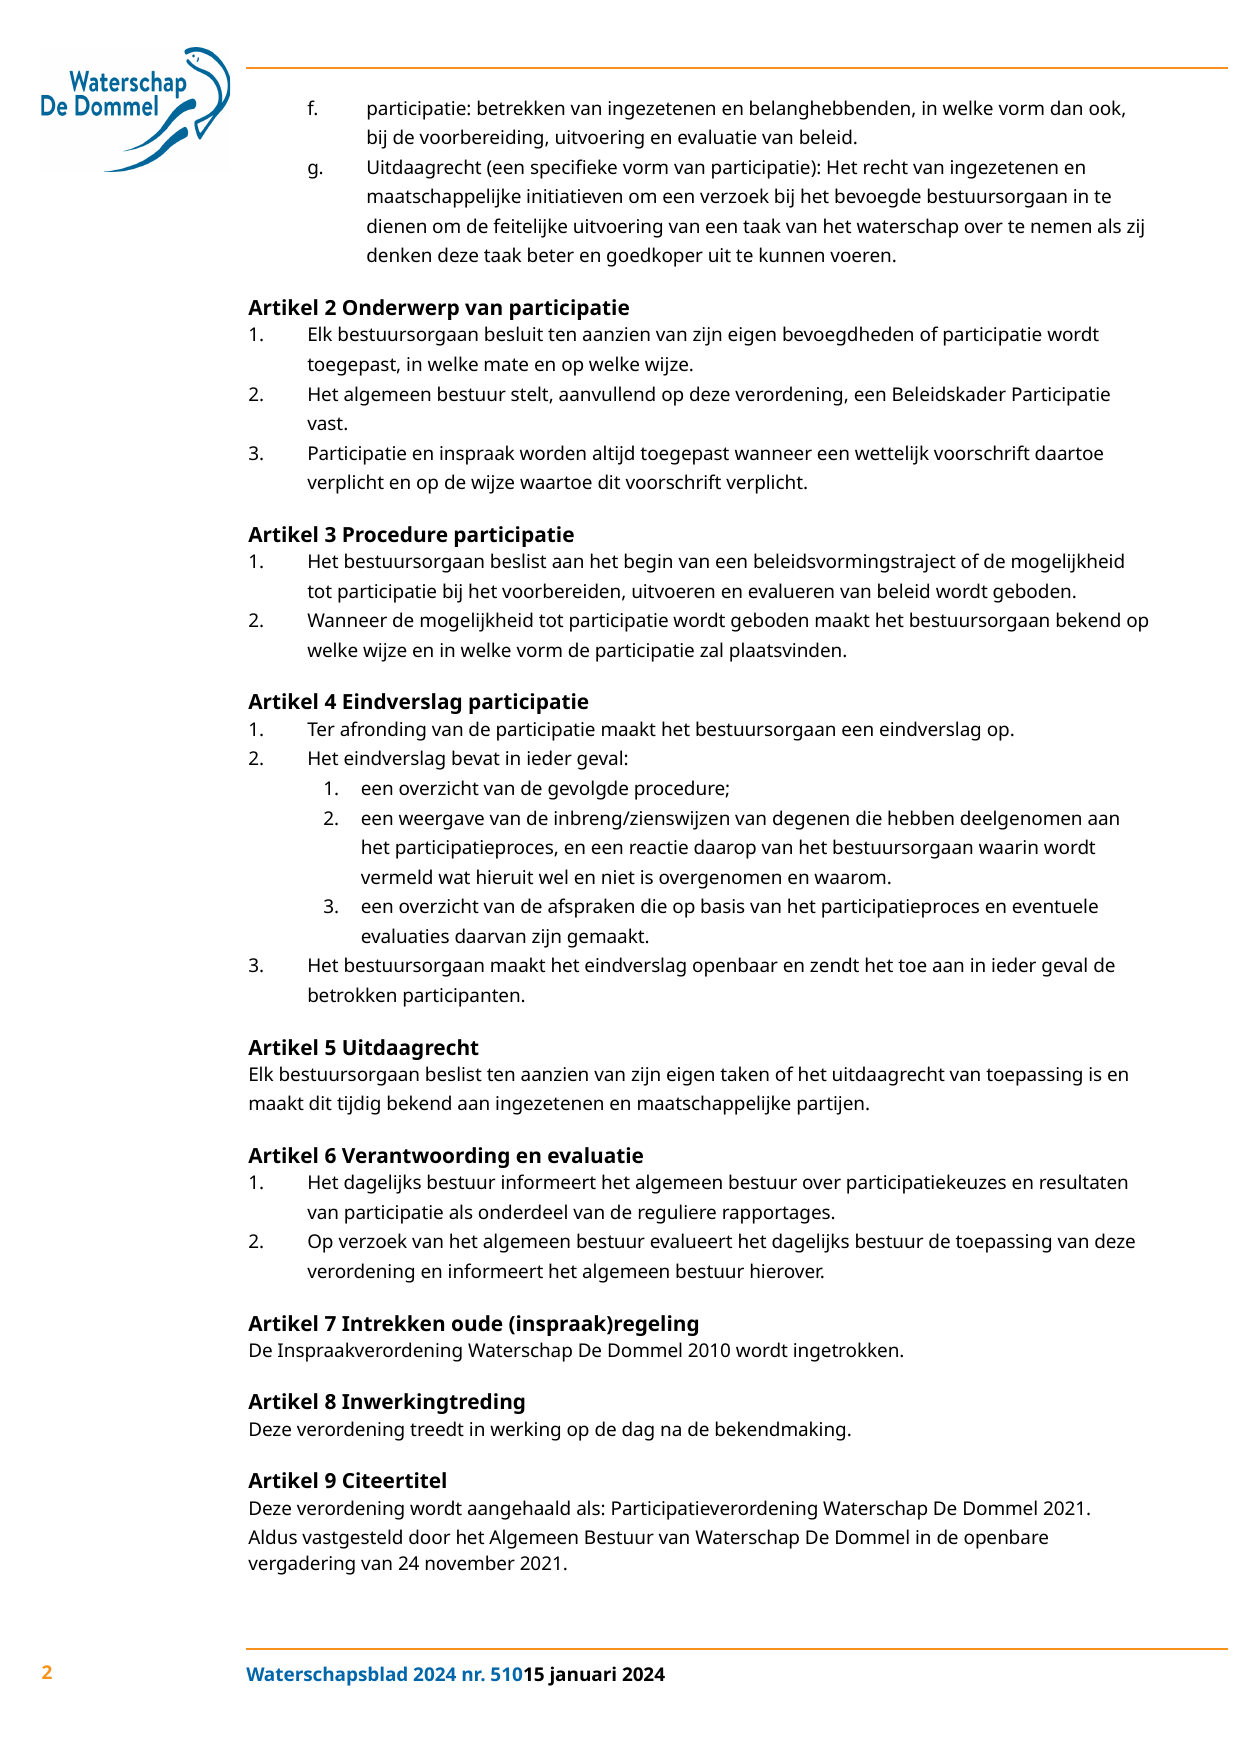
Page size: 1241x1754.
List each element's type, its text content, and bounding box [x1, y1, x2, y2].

text Artikel 4 Eindverslag participatie [248, 687, 1152, 716]
text Artikel 7 Intrekken oude (inspraak)regeling [248, 1309, 1152, 1337]
picture [45, 99, 51, 111]
list Het algemeen bestuur stelt, aanvullend op deze verordening, een Beleidskader Participatie vast. [248, 381, 1152, 436]
list Het bestuursorgaan maakt het eindverslag openbaar en zendt het toe aan in ieder geval de betrokken participanten. [248, 953, 1152, 1008]
list Op verzoek van het algemeen bestuur evalueert het dagelijks bestuur de toepassing van deze verordening en informeert het algemeen bestuur hierover. [248, 1229, 1152, 1284]
list een overzicht van de afspraken die op basis van het participatieproces en eventuele evaluaties daarvan zijn gemaakt. [323, 893, 1152, 949]
list Het eindverslag bevat in ieder geval: [248, 746, 1152, 771]
list een overzicht van de gevolgde procedure; [323, 775, 1152, 801]
picture [198, 118, 210, 131]
list Elk bestuursorgaan besluit ten aanzien van zijn eigen bevoegdheden of participatie wordt toegepast, in welke mate en op welke wijze. [248, 322, 1152, 377]
list Het dagelijks bestuur informeert het algemeen bestuur over participatiekeuzes en resultaten van participatie als onderdeel van de reguliere rapportages. [248, 1169, 1152, 1225]
text Artikel 8 Inwerkingtreding [248, 1387, 1152, 1416]
text Artikel 9 Citeertitel [248, 1466, 1152, 1495]
list Uitdaagrecht (een specifieke vorm van participatie): Het recht van ingezetenen en maatschappelijke initiatieven om een verzoek bij het bevoegde bestuursorgaan in te dienen om de feitelijke uitvoering van een taak van het waterschap over te nemen als zij denken deze taak beter en goedkoper uit te kunnen voeren. [307, 154, 1152, 268]
text Artikel 6 Verantwoording en evaluatie [248, 1141, 1152, 1169]
list Het bestuursorgaan beslist aan het begin van een beleidsvormingstraject of de mogelijkheid tot participatie bij het voorbereiden, uitvoeren en evalueren van beleid wordt geboden. [248, 548, 1152, 604]
list Wanneer de mogelijkheid tot participatie wordt geboden maakt het bestuursorgaan bekend op welke wijze en in welke vorm de participatie zal plaatsvinden. [248, 607, 1152, 663]
list Ter afronding van de participatie maakt het bestuursorgaan een eindverslag op. [248, 716, 1152, 742]
text Artikel 3 Procedure participatie [248, 520, 1152, 548]
list participatie: betrekken van ingezetenen en belanghebbenden, in welke vorm dan ook, bij de voorbereiding, uitvoering en evaluatie van beleid. [307, 95, 1152, 150]
picture [41, 47, 231, 172]
picture [204, 47, 231, 76]
text Elk bestuursorgaan beslist ten aanzien van zijn eigen taken of het uitdaagrecht van toepassing is en maakt dit tijdig bekend aan ingezetenen en maatschappelijke partijen. [248, 1061, 1152, 1116]
list Participatie en inspraak worden altijd toegepast wanneer een wettelijk voorschrift daartoe verplicht en op de wijze waartoe dit voorschrift verplicht. [248, 440, 1152, 495]
text Aldus vastgesteld door het Algemeen Bestuur van Waterschap De Dommel in de openbare vergadering van 24 november 2021. [248, 1524, 1152, 1576]
text Deze verordening wordt aangehaald als: Participatieverordening Waterschap De Dommel 2021. [248, 1495, 1152, 1521]
list een weergave van de inbreng/zienswijzen van degenen die hebben deelgenomen aan het participatieproces, en een reactie daarop van het bestuursorgaan waarin wordt vermeld wat hieruit wel en niet is overgenomen en waarom. [323, 805, 1152, 889]
text Deze verordening treedt in werking op de dag na de bekendmaking. [248, 1416, 1152, 1442]
text Artikel 5 Uitdaagrecht [248, 1033, 1152, 1061]
text De Inspraakverordening Waterschap De Dommel 2010 wordt ingetrokken. [248, 1337, 1152, 1363]
text Artikel 2 Onderwerp van participatie [248, 293, 1152, 322]
